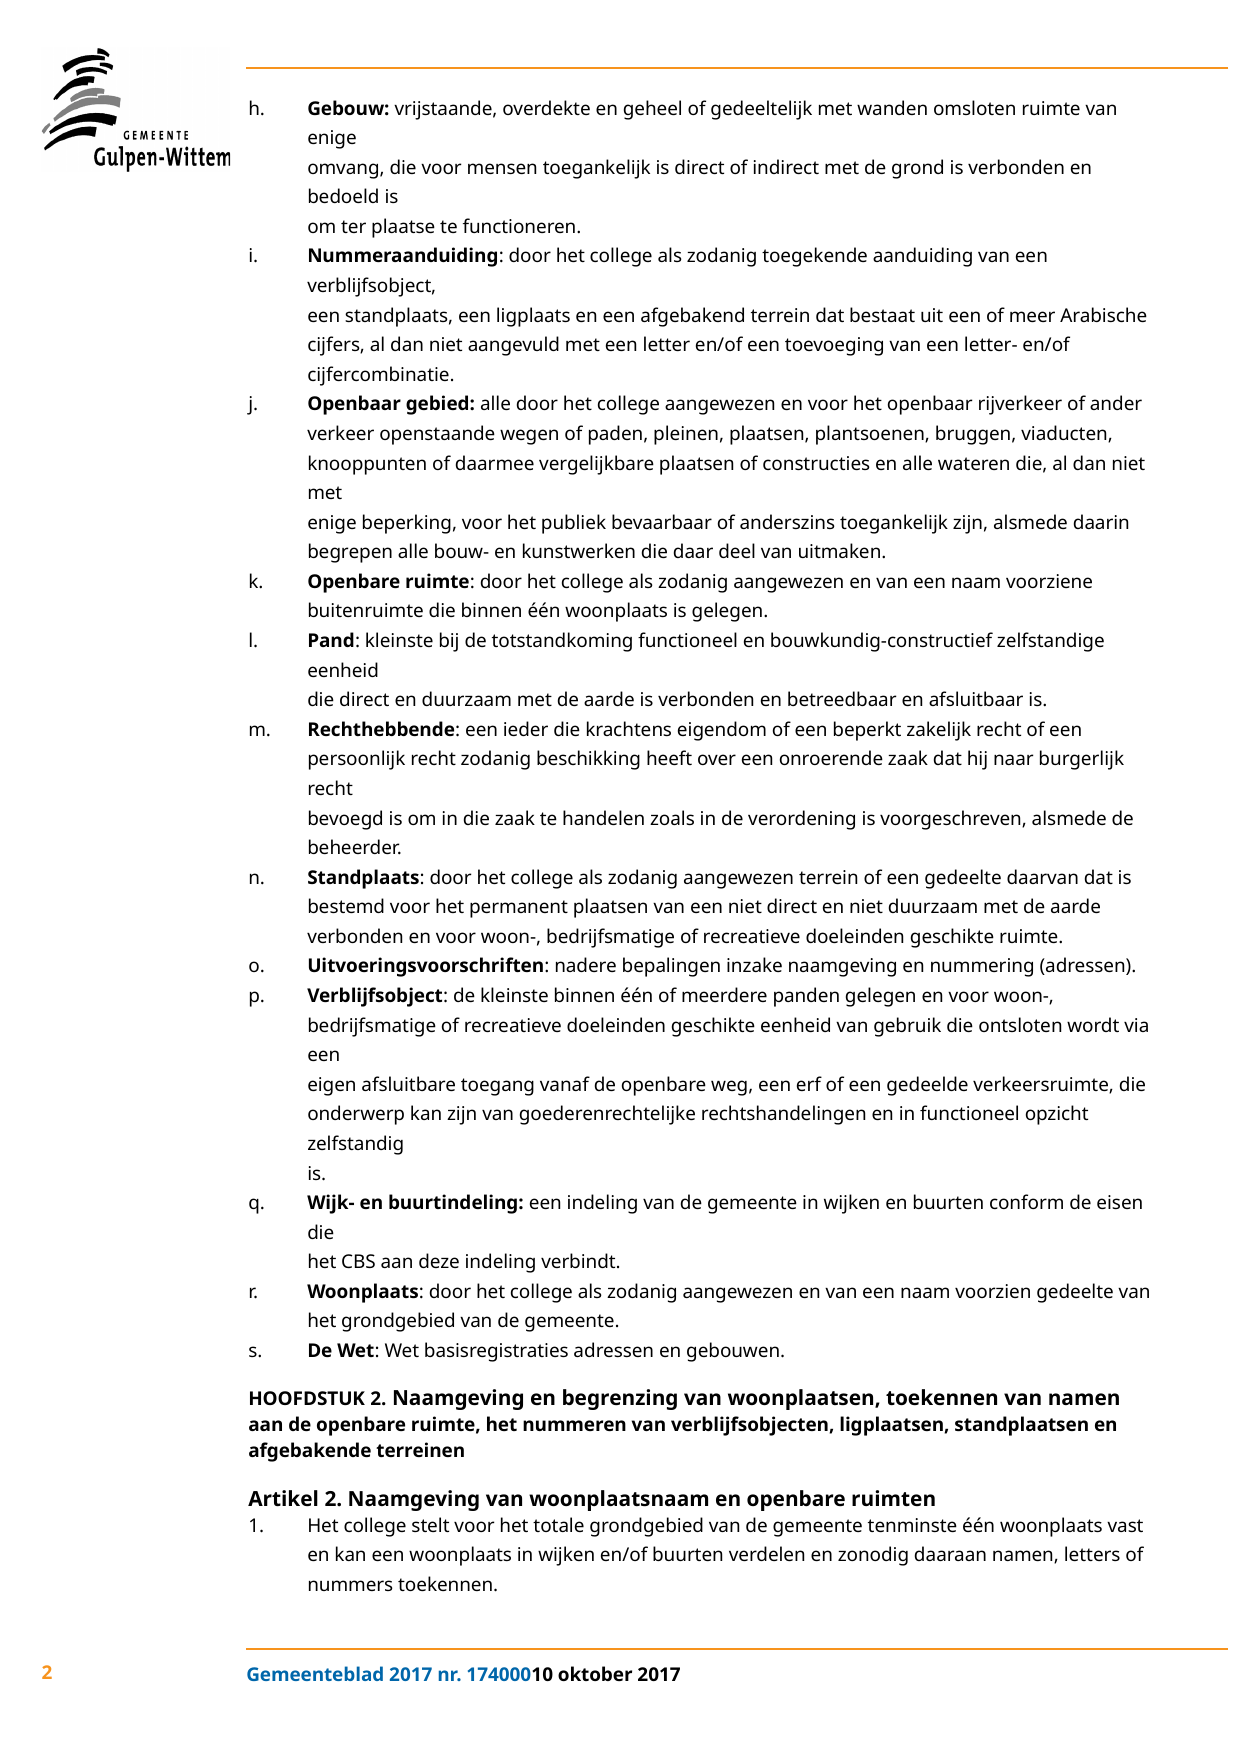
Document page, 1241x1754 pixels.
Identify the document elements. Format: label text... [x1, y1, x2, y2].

list enige beperking, voor het publiek bevaarbaar of anderszins toegankelijk zijn, alsmede daarin [248, 509, 1152, 535]
list knooppunten of daarmee vergelijkbare plaatsen of constructies en alle wateren die, al dan niet met [248, 450, 1152, 505]
list onderwerp kan zijn van goederenrechtelijke rechtshandelingen en in functioneel opzicht zelfstandig [248, 1101, 1152, 1156]
list persoonlijk recht zodanig beschikking heeft over een onroerende zaak dat hij naar burgerlijk recht [248, 746, 1152, 801]
list bestemd voor het permanent plaatsen van een niet direct en niet duurzaam met de aarde [248, 893, 1152, 919]
list eigen afsluitbare toegang vanaf de openbare weg, een erf of een gedeelde verkeersruimte, die [248, 1071, 1152, 1097]
list Rechthebbende: een ieder die krachtens eigendom of een beperkt zakelijk recht of een [248, 716, 1152, 742]
list Wijk- en buurtindeling: een indeling van de gemeente in wijken en buurten conform de eisen die [248, 1189, 1152, 1245]
list buitenruimte die binnen één woonplaats is gelegen. [248, 598, 1152, 623]
list om ter plaatse te functioneren. [248, 213, 1152, 239]
list Het college stelt voor het totale grondgebied van de gemeente tenminste één woonplaats vast en kan een woonplaats in wijken en/of buurten verdelen en zonodig daaraan namen, letters of nummers toekennen. [248, 1512, 1152, 1597]
list verbonden en voor woon-, bedrijfsmatige of recreatieve doeleinden geschikte ruimte. [248, 923, 1152, 949]
list Openbaar gebied: alle door het college aangewezen en voor het openbaar rijverkeer of ander [248, 391, 1152, 416]
list Uitvoeringsvoorschriften: nadere bepalingen inzake naamgeving en nummering (adressen). [248, 953, 1152, 978]
list Gebouw: vrijstaande, overdekte en geheel of gedeeltelijk met wanden omsloten ruimte van enige [248, 95, 1152, 150]
list Nummeraanduiding: door het college als zodanig toegekende aanduiding van een verblijfsobject, [248, 243, 1152, 298]
list cijfers, al dan niet aangevuld met een letter en/of een toevoeging van een letter- en/of [248, 331, 1152, 357]
list cijfercombinatie. [248, 361, 1152, 387]
list Woonplaats: door het college als zodanig aangewezen en van een naam voorzien gedeelte van [248, 1278, 1152, 1304]
list die direct en duurzaam met de aarde is verbonden en betreedbaar en afsluitbaar is. [248, 686, 1152, 712]
list Verblijfsobject: de kleinste binnen één of meerdere panden gelegen en voor woon-, [248, 982, 1152, 1008]
list een standplaats, een ligplaats en een afgebakend terrein dat bestaat uit een of meer Arabische [248, 302, 1152, 328]
list bevoegd is om in die zaak te handelen zoals in de verordening is voorgeschreven, alsmede de [248, 805, 1152, 831]
list Standplaats: door het college als zodanig aangewezen terrein of een gedeelte daarvan dat is [248, 864, 1152, 890]
list beheerder. [248, 834, 1152, 860]
list verkeer openstaande wegen of paden, pleinen, plaatsen, plantsoenen, bruggen, viaducten, [248, 420, 1152, 446]
list begrepen alle bouw- en kunstwerken die daar deel van uitmaken. [248, 538, 1152, 564]
list Openbare ruimte: door het college als zodanig aangewezen en van een naam voorziene [248, 568, 1152, 594]
list Pand: kleinste bij de totstandkoming functioneel en bouwkundig-constructief zelfstandige eenheid [248, 627, 1152, 683]
list bedrijfsmatige of recreatieve doeleinden geschikte eenheid van gebruik die ontsloten wordt via een [248, 1012, 1152, 1067]
list het CBS aan deze indeling verbindt. [248, 1248, 1152, 1274]
list De Wet: Wet basisregistraties adressen en gebouwen. [248, 1337, 1152, 1363]
text HOOFDSTUK 2. Naamgeving en begrenzing van woonplaatsen, toekennen van namen aan de openbare ruimte, het nummeren van verblijfsobjecten, ligplaatsen, standplaatsen en afgebakende terreinen [248, 1383, 1152, 1463]
list omvang, die voor mensen toegankelijk is direct of indirect met de grond is verbonden en bedoeld is [248, 154, 1152, 209]
list is. [248, 1160, 1152, 1186]
text Artikel 2. Naamgeving van woonplaatsnaam en openbare ruimten [248, 1484, 1152, 1512]
list het grondgebied van de gemeente. [248, 1308, 1152, 1333]
picture [41, 47, 231, 172]
